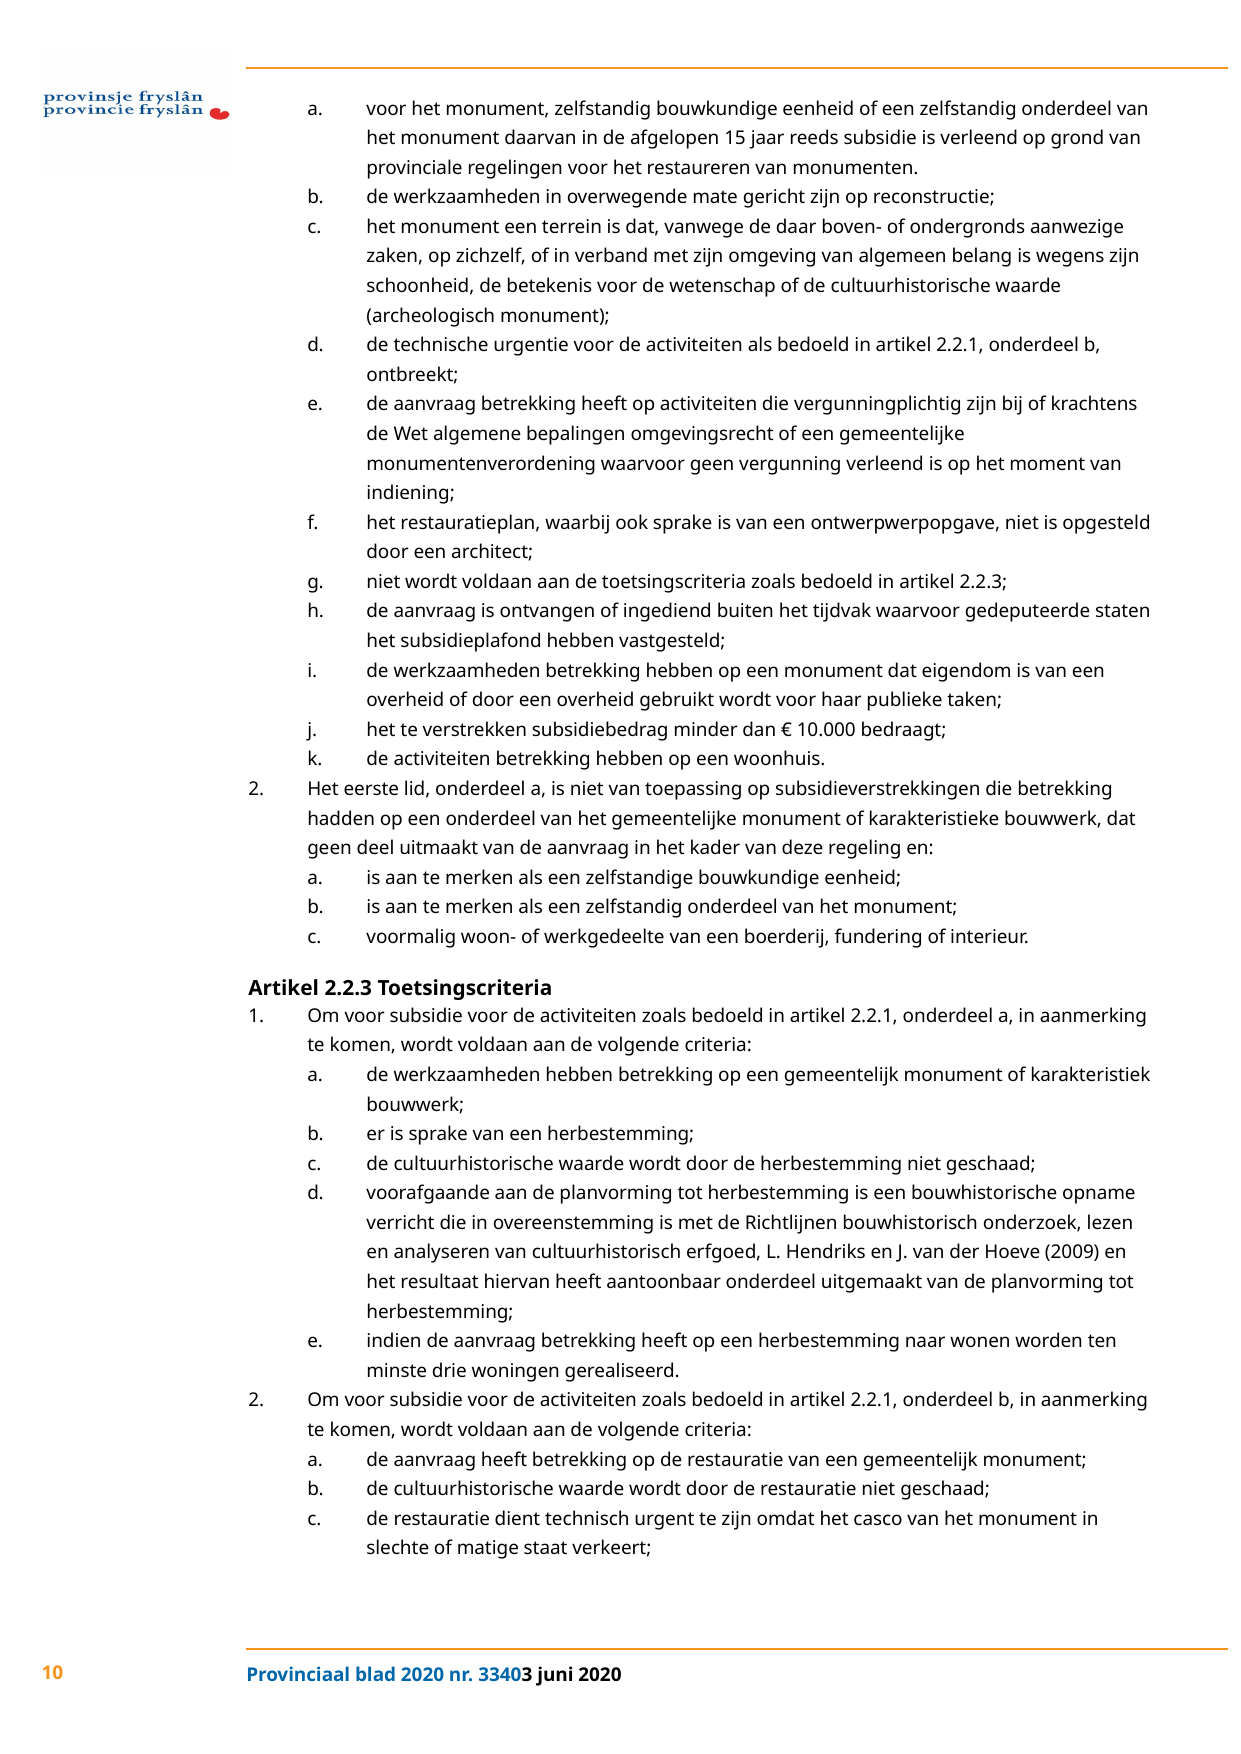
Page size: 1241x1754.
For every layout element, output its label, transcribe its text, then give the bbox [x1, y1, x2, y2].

list er is sprake van een herbestemming; [307, 1120, 1152, 1146]
list indien de aanvraag betrekking heeft op een herbestemming naar wonen worden ten minste drie woningen gerealiseerd. [307, 1327, 1152, 1383]
list voor het monument, zelfstandig bouwkundige eenheid of een zelfstandig onderdeel van het monument daarvan in de afgelopen 15 jaar reeds subsidie is verleend op grond van provinciale regelingen voor het restaureren van monumenten. [307, 95, 1152, 180]
list de restauratie dient technisch urgent te zijn omdat het casco van het monument in slechte of matige staat verkeert; [307, 1505, 1152, 1560]
list het restauratieplan, waarbij ook sprake is van een ontwerpwerpopgave, niet is opgesteld door een architect; [307, 509, 1152, 564]
list voorafgaande aan de planvorming tot herbestemming is een bouwhistorische opname verricht die in overeenstemming is met de Richtlijnen bouwhistorisch onderzoek, lezen en analyseren van cultuurhistorisch erfgoed, L. Hendriks en J. van der Hoeve (2009) en het resultaat hiervan heeft aantoonbaar onderdeel uitgemaakt van de planvorming tot herbestemming; [307, 1179, 1152, 1323]
list de activiteiten betrekking hebben op een woonhuis. [307, 746, 1152, 771]
list voormalig woon- of werkgedeelte van een boerderij, fundering of interieur. [307, 923, 1152, 949]
list Om voor subsidie voor de activiteiten zoals bedoeld in artikel 2.2.1, onderdeel a, in aanmerking te komen, wordt voldaan aan de volgende criteria: [248, 1002, 1152, 1057]
list de cultuurhistorische waarde wordt door de restauratie niet geschaad; [307, 1475, 1152, 1501]
list de aanvraag betrekking heeft op activiteiten die vergunningplichtig zijn bij of krachtens de Wet algemene bepalingen omgevingsrecht of een gemeentelijke monumentenverordening waarvoor geen vergunning verleend is op het moment van indiening; [307, 391, 1152, 505]
list de cultuurhistorische waarde wordt door de herbestemming niet geschaad; [307, 1150, 1152, 1176]
list niet wordt voldaan aan de toetsingscriteria zoals bedoeld in artikel 2.2.3; [307, 568, 1152, 594]
list de aanvraag is ontvangen of ingediend buiten het tijdvak waarvoor gedeputeerde staten het subsidieplafond hebben vastgesteld; [307, 598, 1152, 653]
list Om voor subsidie voor de activiteiten zoals bedoeld in artikel 2.2.1, onderdeel b, in aanmerking te komen, wordt voldaan aan de volgende criteria: [248, 1387, 1152, 1442]
list de aanvraag heeft betrekking op de restauratie van een gemeentelijk monument; [307, 1446, 1152, 1471]
text Artikel 2.2.3 Toetsingscriteria [248, 973, 1152, 1002]
list de werkzaamheden betrekking hebben op een monument dat eigendom is van een overheid of door een overheid gebruikt wordt voor haar publieke taken; [307, 657, 1152, 712]
list het monument een terrein is dat, vanwege de daar boven- of ondergronds aanwezige zaken, op zichzelf, of in verband met zijn omgeving van algemeen belang is wegens zijn schoonheid, de betekenis voor de wetenschap of de cultuurhistorische waarde (archeologisch monument); [307, 213, 1152, 328]
list de technische urgentie voor de activiteiten als bedoeld in artikel 2.2.1, onderdeel b, ontbreekt; [307, 331, 1152, 387]
list het te verstrekken subsidiebedrag minder dan € 10.000 bedraagt; [307, 716, 1152, 742]
list de werkzaamheden hebben betrekking op een gemeentelijk monument of karakteristiek bouwwerk; [307, 1061, 1152, 1116]
list is aan te merken als een zelfstandig onderdeel van het monument; [307, 893, 1152, 919]
picture [41, 47, 231, 172]
list de werkzaamheden in overwegende mate gericht zijn op reconstructie; [307, 183, 1152, 209]
list is aan te merken als een zelfstandige bouwkundige eenheid; [307, 864, 1152, 890]
list Het eerste lid, onderdeel a, is niet van toepassing op subsidieverstrekkingen die betrekking hadden op een onderdeel van het gemeentelijke monument of karakteristieke bouwwerk, dat geen deel uitmaakt van de aanvraag in het kader van deze regeling en: [248, 775, 1152, 860]
